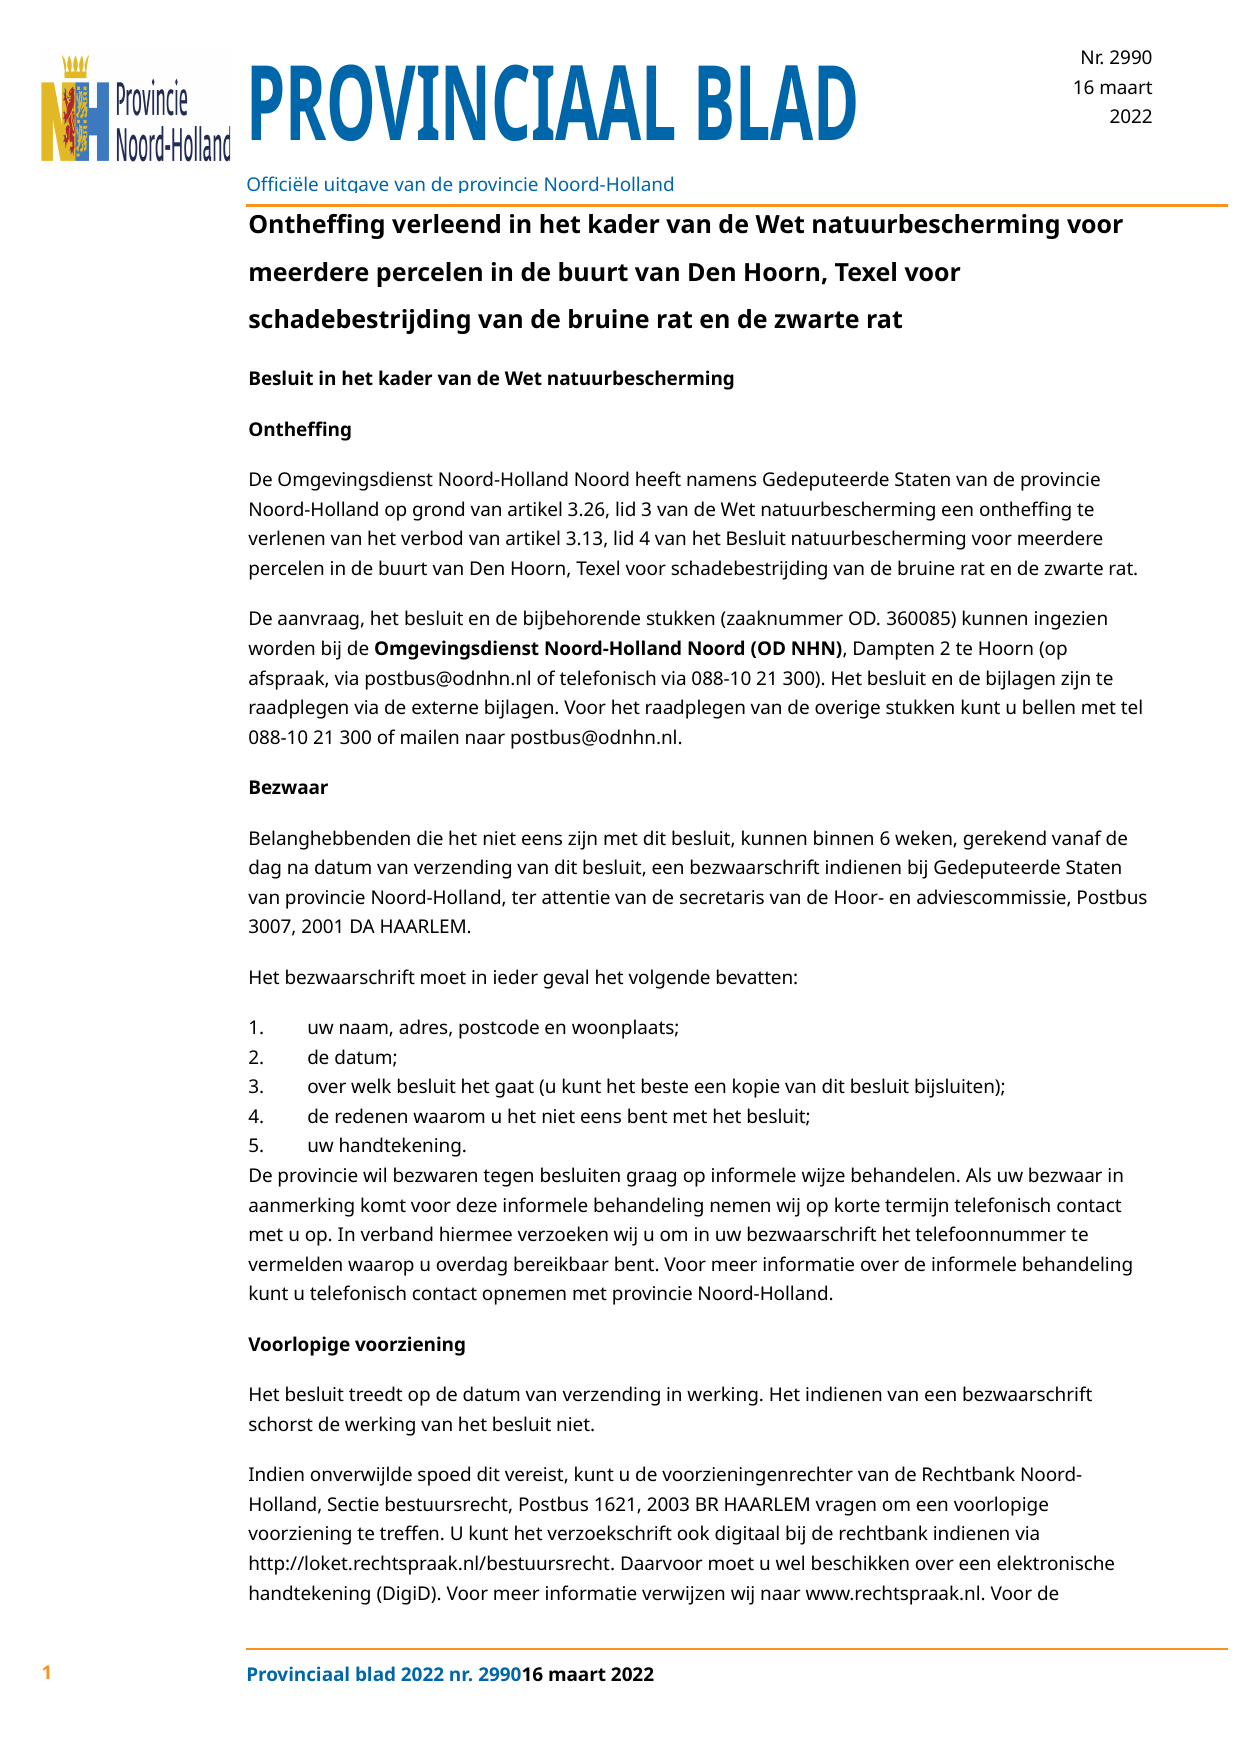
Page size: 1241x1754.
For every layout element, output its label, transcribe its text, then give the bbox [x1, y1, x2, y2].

text De Omgevingsdienst Noord-Holland Noord heeft namens Gedeputeerde Staten van de provincie Noord-Holland op grond van artikel 3.26, lid 3 van de Wet natuurbescherming een ontheffing te verlenen van het verbod van artikel 3.13, lid 4 van het Besluit natuurbescherming voor meerdere percelen in de buurt van Den Hoorn, Texel voor schadebestrijding van de bruine rat en de zwarte rat. [248, 466, 1152, 581]
text Ontheffing [248, 416, 1152, 442]
text Het bezwaarschrift moet in ieder geval het volgende bevatten: [248, 964, 1152, 989]
text De aanvraag, het besluit en de bijbehorende stukken (zaaknummer OD. 360085) kunnen ingezien worden bij de Omgevingsdienst Noord-Holland Noord (OD NHN), Dampten 2 te Hoorn (op afspraak, via postbus@odnhn.nl of telefonisch via 088-10 21 300). Het besluit en de bijlagen zijn te raadplegen via de externe bijlagen. Voor het raadplegen van de overige stukken kunt u bellen met tel 088-10 21 300 of mailen naar postbus@odnhn.nl. [248, 606, 1152, 749]
list uw naam, adres, postcode en woonplaats; [248, 1014, 1152, 1040]
text Voorlopige voorziening [248, 1331, 1152, 1357]
list uw handtekening. [248, 1133, 1152, 1158]
picture [41, 47, 231, 172]
text Ontheffing verleend in het kader van de Wet natuurbescherming voor meerdere percelen in de buurt van Den Hoorn, Texel voor schadebestrijding van de bruine rat en de zwarte rat [248, 207, 1152, 336]
list de redenen waarom u het niet eens bent met het besluit; [248, 1103, 1152, 1129]
text Besluit in het kader van de Wet natuurbescherming [248, 366, 1152, 391]
text De provincie wil bezwaren tegen besluiten graag op informele wijze behandelen. Als uw bezwaar in aanmerking komt voor deze informele behandeling nemen wij op korte termijn telefonisch contact met u op. In verband hiermee verzoeken wij u om in uw bezwaarschrift het telefoonnummer te vermelden waarop u overdag bereikbaar bent. Voor meer informatie over de informele behandeling kunt u telefonisch contact opnemen met provincie Noord-Holland. [248, 1162, 1152, 1306]
list de datum; [248, 1044, 1152, 1069]
text Bezwaar [248, 774, 1152, 800]
text Belanghebbenden die het niet eens zijn met dit besluit, kunnen binnen 6 weken, gerekend vanaf de dag na datum van verzending van dit besluit, een bezwaarschrift indienen bij Gedeputeerde Staten van provincie Noord-Holland, ter attentie van de secretaris van de Hoor- en adviescommissie, Postbus 3007, 2001 DA HAARLEM. [248, 825, 1152, 939]
text Indien onverwijlde spoed dit vereist, kunt u de voorzieningenrechter van de Rechtbank Noord-Holland, Sectie bestuursrecht, Postbus 1621, 2003 BR HAARLEM vragen om een voorlopige voorziening te treffen. U kunt het verzoekschrift ook digitaal bij de rechtbank indienen via http://loket.rechtspraak.nl/bestuursrecht. Daarvoor moet u wel beschikken over een elektronische handtekening (DigiD). Voor meer informatie verwijzen wij naar www.rechtspraak.nl. Voor de [248, 1461, 1152, 1605]
list over welk besluit het gaat (u kunt het beste een kopie van dit besluit bijsluiten); [248, 1073, 1152, 1099]
text Het besluit treedt op de datum van verzending in werking. Het indienen van een bezwaarschrift schorst de werking van het besluit niet. [248, 1381, 1152, 1437]
